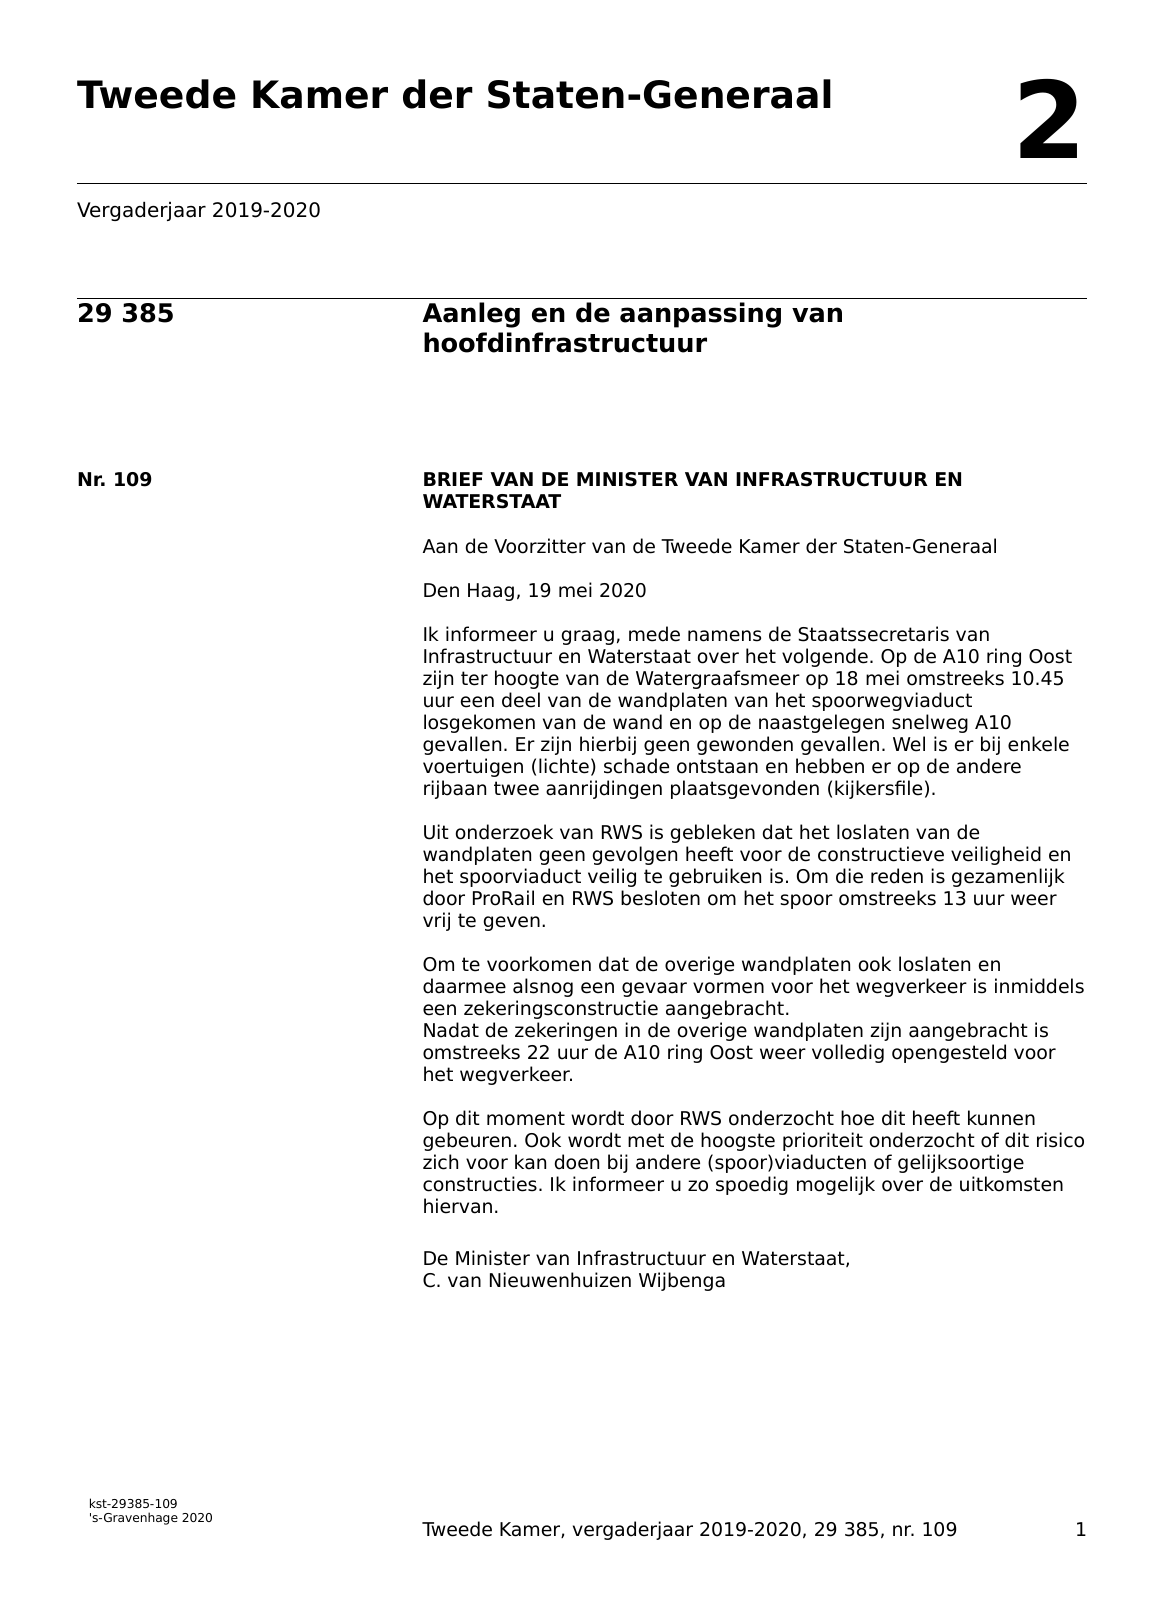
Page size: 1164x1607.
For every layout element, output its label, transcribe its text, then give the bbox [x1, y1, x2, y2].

text Den Haag, 19 mei 2020 [422, 580, 1087, 602]
table_cell Vergaderjaar 2019-2020 [77, 184, 1087, 298]
table_header 2 [886, 59, 1087, 183]
text Uit onderzoek van RWS is gebleken dat het loslaten van de wandplaten geen gevolgen heeft voor de constructieve veiligheid en het spoorviaduct veilig te gebruiken is. Om die reden is gezamenlijk door ProRail en RWS besloten om het spoor omstreeks 13 uur weer vrij te geven. [422, 822, 1087, 932]
text Ik informeer u graag, mede namens de Staatssecretaris van Infrastructuur en Waterstaat over het volgende. Op de A10 ring Oost zijn ter hoogte van de Watergraafsmeer op 18 mei omstreeks 10.45 uur een deel van de wandplaten van het spoorwegviaduct losgekomen van de wand en op de naastgelegen snelweg A10 gevallen. Er zijn hierbij geen gewonden gevallen. Wel is er bij enkele voertuigen (lichte) schade ontstaan en hebben er op de andere rijbaan twee aanrijdingen plaatsgevonden (kijkersfile). [422, 624, 1087, 800]
subtitle 29 385 Aanleg en de aanpassing van hoofdinfrastructuur [77, 299, 1087, 358]
text Om te voorkomen dat de overige wandplaten ook loslaten en daarmee alsnog een gevaar vormen voor het wegverkeer is inmiddels een zekeringsconstructie aangebracht. [422, 954, 1087, 1020]
text De Minister van Infrastructuur en Waterstaat, C. van Nieuwenhuizen Wijbenga [422, 1248, 1087, 1292]
table_header Tweede Kamer der Staten-Generaal [77, 59, 886, 183]
subtitle Nr. 109 BRIEF VAN DE MINISTER VAN INFRASTRUCTUUR EN WATERSTAAT [77, 469, 1087, 513]
text Op dit moment wordt door RWS onderzocht hoe dit heeft kunnen gebeuren. Ook wordt met de hoogste prioriteit onderzocht of dit risico zich voor kan doen bij andere (spoor)viaducten of gelijksoortige constructies. Ik informeer u zo spoedig mogelijk over de uitkomsten hiervan. [422, 1108, 1087, 1218]
text Nadat de zekeringen in de overige wandplaten zijn aangebracht is omstreeks 22 uur de A10 ring Oost weer volledig opengesteld voor het wegverkeer. [422, 1020, 1087, 1086]
text 's-Gravenhage 2020 [88, 1511, 323, 1525]
text Aan de Voorzitter van de Tweede Kamer der Staten-Generaal [422, 536, 1087, 557]
text kst-29385-109 [88, 1497, 323, 1511]
